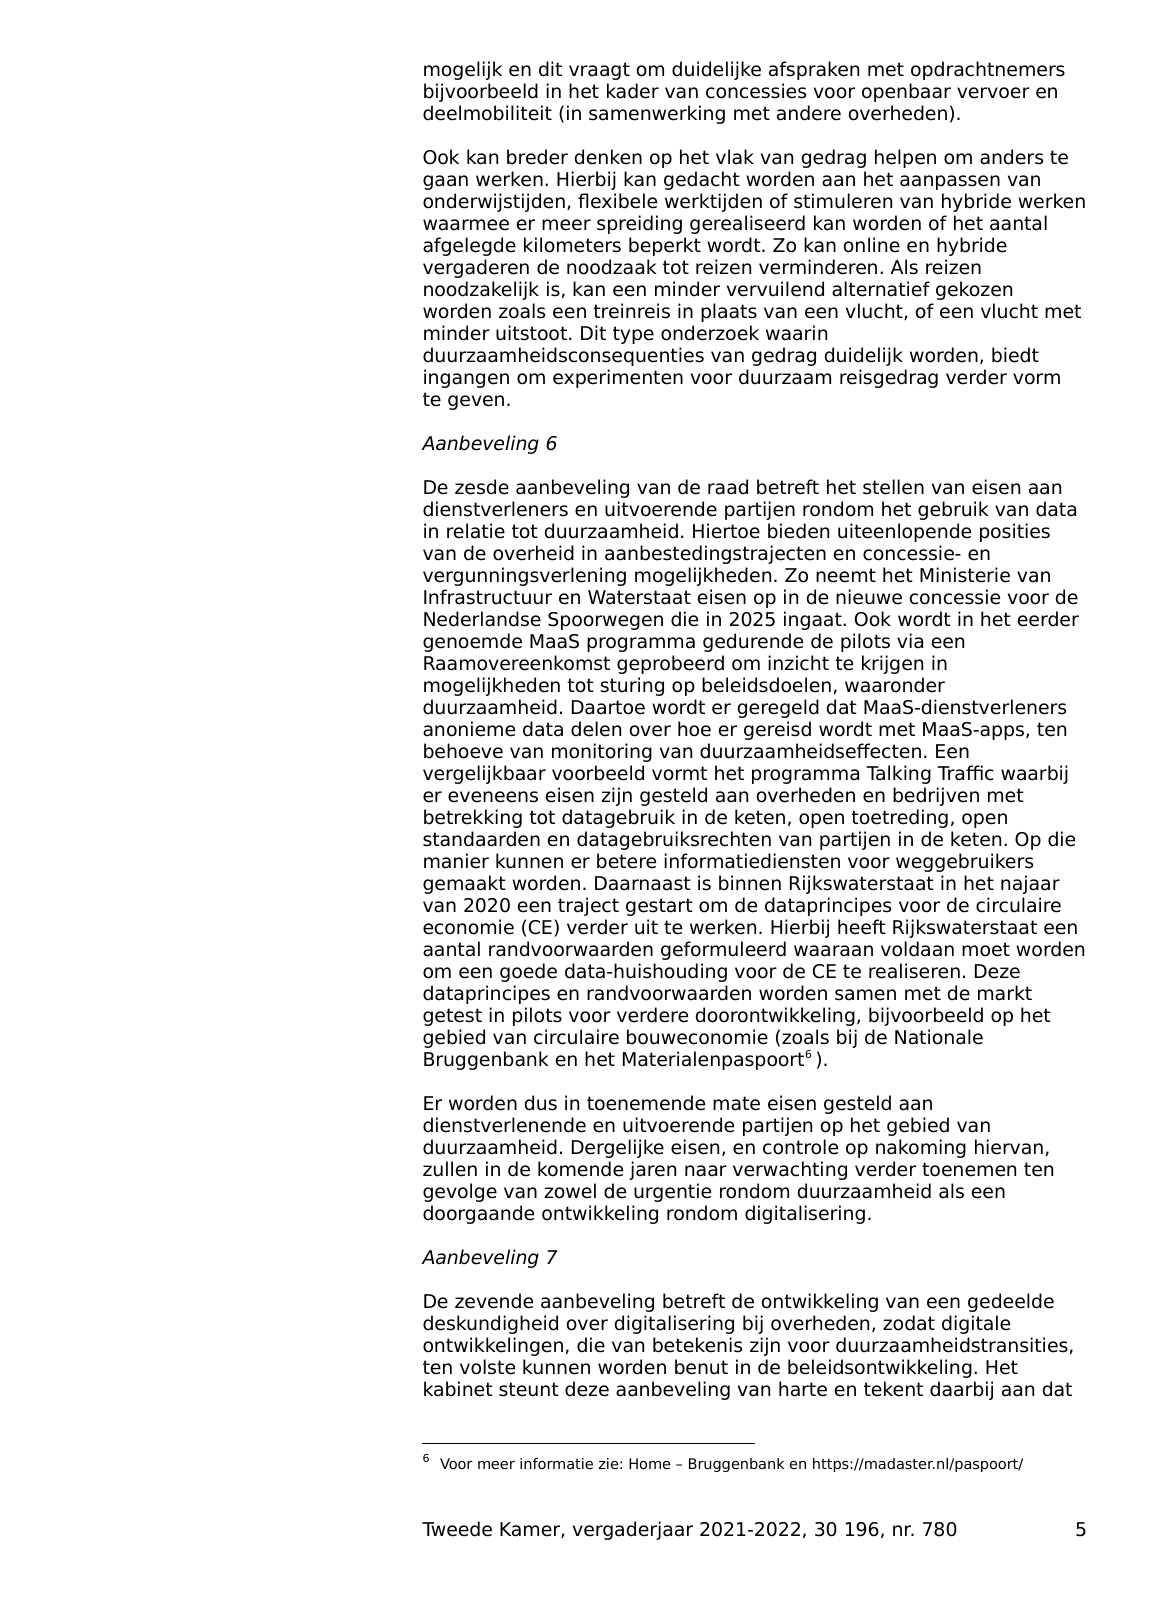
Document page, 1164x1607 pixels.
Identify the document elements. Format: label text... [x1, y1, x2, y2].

subtitle Aanbeveling 6 [422, 433, 1087, 455]
text Ook kan breder denken op het vlak van gedrag helpen om anders te gaan werken. Hierbij kan gedacht worden aan het aanpassen van onderwijstijden, flexibele werktijden of stimuleren van hybride werken waarmee er meer spreiding gerealiseerd kan worden of het aantal afgelegde kilometers beperkt wordt. Zo kan online en hybride vergaderen de noodzaak tot reizen verminderen. Als reizen noodzakelijk is, kan een minder vervuilend alternatief gekozen worden zoals een treinreis in plaats van een vlucht, of een vlucht met minder uitstoot. Dit type onderzoek waarin duurzaamheidsconsequenties van gedrag duidelijk worden, biedt ingangen om experimenten voor duurzaam reisgedrag verder vorm te geven. [422, 147, 1087, 411]
text De zesde aanbeveling van de raad betreft het stellen van eisen aan dienstverleners en uitvoerende partijen rondom het gebruik van data in relatie tot duurzaamheid. Hiertoe bieden uiteenlopende posities van de overheid in aanbestedingstrajecten en concessie- en vergunningsverlening mogelijkheden. Zo neemt het Ministerie van Infrastructuur en Waterstaat eisen op in de nieuwe concessie voor de Nederlandse Spoorwegen die in 2025 ingaat. Ook wordt in het eerder genoemde MaaS programma gedurende de pilots via een Raamovereenkomst geprobeerd om inzicht te krijgen in mogelijkheden tot sturing op beleidsdoelen, waaronder duurzaamheid. Daartoe wordt er geregeld dat MaaS-dienstverleners anonieme data delen over hoe er gereisd wordt met MaaS-apps, ten behoeve van monitoring van duurzaamheidseffecten. Een vergelijkbaar voorbeeld vormt het programma Talking Traffic waarbij er eveneens eisen zijn gesteld aan overheden en bedrijven met betrekking tot datagebruik in de keten, open toetreding, open standaarden en datagebruiksrechten van partijen in de keten. Op die manier kunnen er betere informatiediensten voor weggebruikers gemaakt worden. Daarnaast is binnen Rijkswaterstaat in het najaar van 2020 een traject gestart om de dataprincipes voor de circulaire economie (CE) verder uit te werken. Hierbij heeft Rijkswaterstaat een aantal randvoorwaarden geformuleerd waaraan voldaan moet worden om een goede data-huishouding voor de CE te realiseren. Deze dataprincipes en randvoorwaarden worden samen met de markt getest in pilots voor verdere doorontwikkeling, bijvoorbeeld op het gebied van circulaire bouweconomie (zoals bij de Nationale Bruggenbank en het Materialenpaspoort). [422, 477, 1087, 1071]
subtitle Aanbeveling 7 [422, 1247, 1087, 1269]
text Er worden dus in toenemende mate eisen gesteld aan dienstverlenende en uitvoerende partijen op het gebied van duurzaamheid. Dergelijke eisen, en controle op nakoming hiervan, zullen in de komende jaren naar verwachting verder toenemen ten gevolge van zowel de urgentie rondom duurzaamheid als een doorgaande ontwikkeling rondom digitalisering. [422, 1093, 1087, 1225]
text De zevende aanbeveling betreft de ontwikkeling van een gedeelde deskundigheid over digitalisering bij overheden, zodat digitale ontwikkelingen, die van betekenis zijn voor duurzaamheidstransities, ten volste kunnen worden benut in de beleidsontwikkeling. Het kabinet steunt deze aanbeveling van harte en tekent daarbij aan dat [422, 1291, 1087, 1401]
text Voor meer informatie zie: Home – Bruggenbank en https://madaster.nl/paspoort/ [422, 1452, 1087, 1474]
text mogelijk en dit vraagt om duidelijke afspraken met opdrachtnemers bijvoorbeeld in het kader van concessies voor openbaar vervoer en deelmobiliteit (in samenwerking met andere overheden). [422, 59, 1087, 125]
